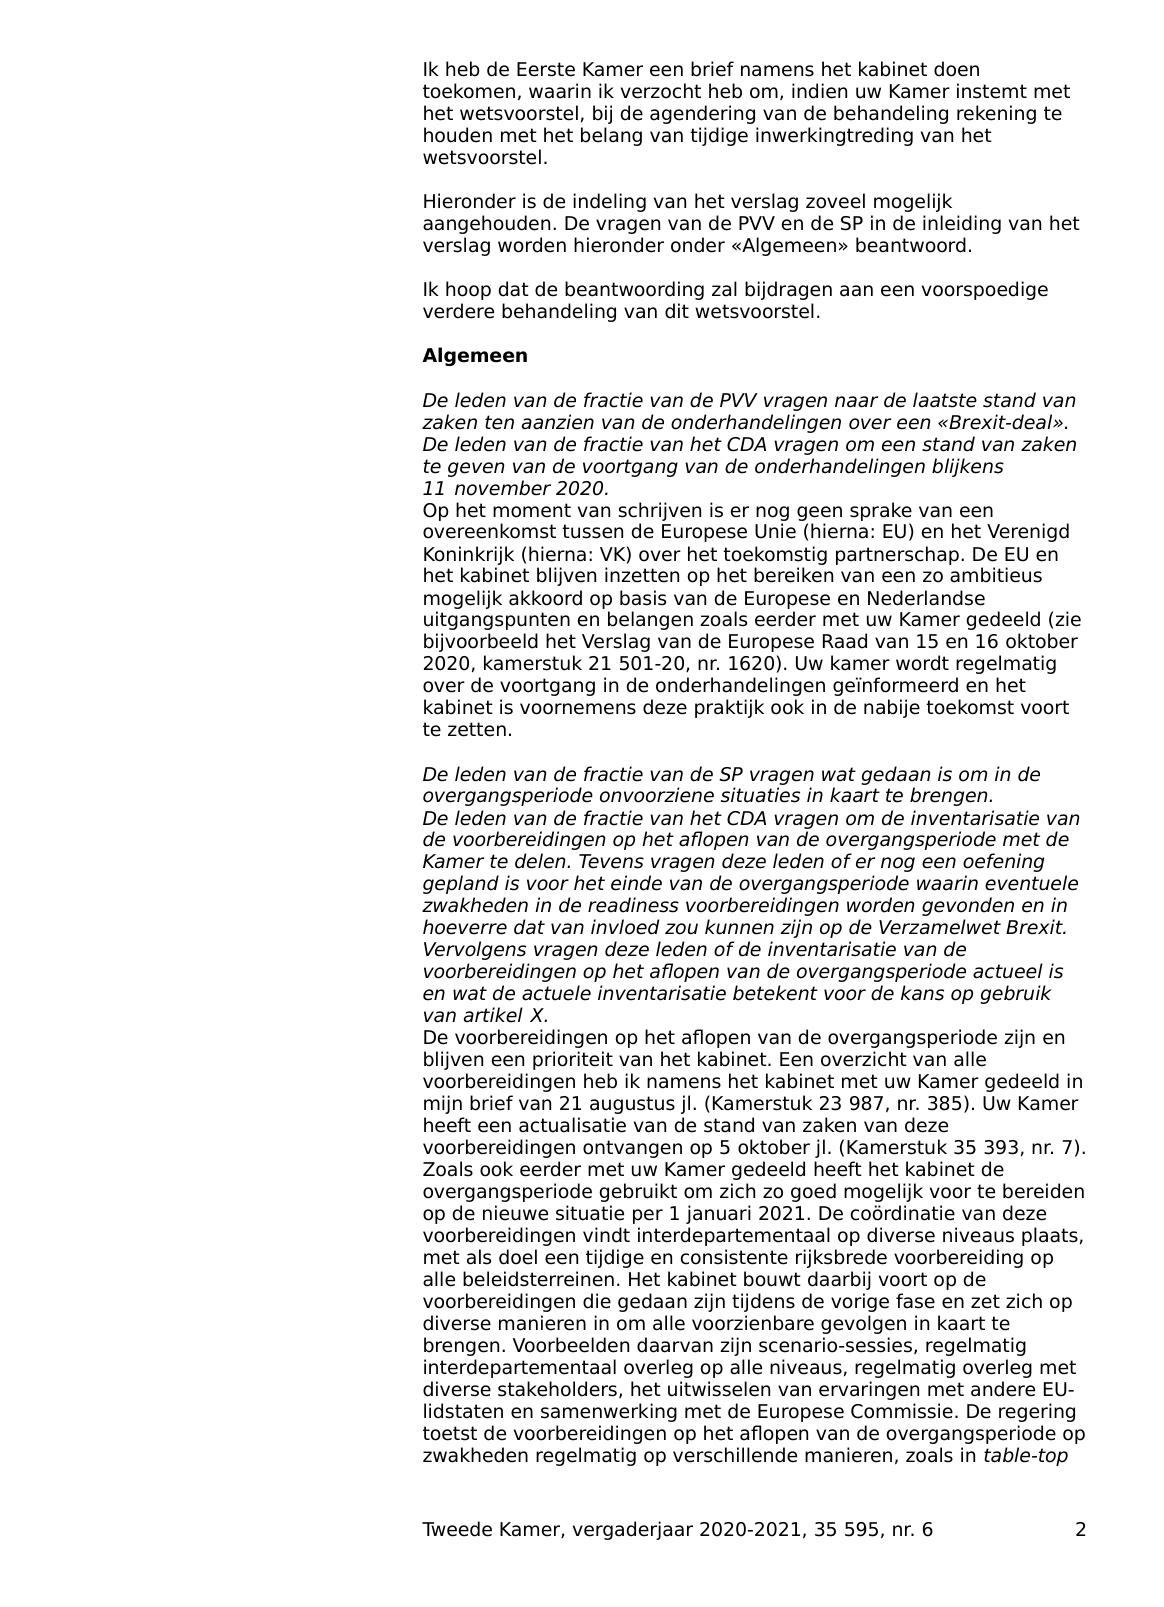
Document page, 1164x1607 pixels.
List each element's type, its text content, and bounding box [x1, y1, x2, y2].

text Ik hoop dat de beantwoording zal bijdragen aan een voorspoedige verdere behandeling van dit wetsvoorstel. [422, 279, 1087, 323]
text Op het moment van schrijven is er nog geen sprake van een overeenkomst tussen de Europese Unie (hierna: EU) en het Verenigd Koninkrijk (hierna: VK) over het toekomstig partnerschap. De EU en het kabinet blijven inzetten op het bereiken van een zo ambitieus mogelijk akkoord op basis van de Europese en Nederlandse uitgangspunten en belangen zoals eerder met uw Kamer gedeeld (zie bijvoorbeeld het Verslag van de Europese Raad van 15 en 16 oktober 2020, kamerstuk 21 501-20, nr. 1620). Uw kamer wordt regelmatig over de voortgang in de onderhandelingen geïnformeerd en het kabinet is voornemens deze praktijk ook in de nabije toekomst voort te zetten. [422, 499, 1087, 741]
text De voorbereidingen op het aflopen van de overgangsperiode zijn en blijven een prioriteit van het kabinet. Een overzicht van alle voorbereidingen heb ik namens het kabinet met uw Kamer gedeeld in mijn brief van 21 augustus jl. (Kamerstuk 23 987, nr. 385). Uw Kamer heeft een actualisatie van de stand van zaken van deze voorbereidingen ontvangen op 5 oktober jl. (Kamerstuk 35 393, nr. 7). Zoals ook eerder met uw Kamer gedeeld heeft het kabinet de overgangsperiode gebruikt om zich zo goed mogelijk voor te bereiden op de nieuwe situatie per 1 januari 2021. De coördinatie van deze voorbereidingen vindt interdepartementaal op diverse niveaus plaats, met als doel een tijdige en consistente rijksbrede voorbereiding op alle beleidsterreinen. Het kabinet bouwt daarbij voort op de voorbereidingen die gedaan zijn tijdens de vorige fase en zet zich op diverse manieren in om alle voorzienbare gevolgen in kaart te brengen. Voorbeelden daarvan zijn scenario-sessies, regelmatig interdepartementaal overleg op alle niveaus, regelmatig overleg met diverse stakeholders, het uitwisselen van ervaringen met andere EU-lidstaten en samenwerking met de Europese Commissie. De regering toetst de voorbereidingen op het aflopen van de overgangsperiode op zwakheden regelmatig op verschillende manieren, zoals in table-top [422, 1027, 1087, 1467]
subtitle Algemeen [422, 345, 1087, 367]
text Hieronder is de indeling van het verslag zoveel mogelijk aangehouden. De vragen van de PVV en de SP in de inleiding van het verslag worden hieronder onder «Algemeen» beantwoord. [422, 191, 1087, 257]
text De leden van de fractie van het CDA vragen om de inventarisatie van de voorbereidingen op het aflopen van de overgangsperiode met de Kamer te delen. Tevens vragen deze leden of er nog een oefening gepland is voor het einde van de overgangsperiode waarin eventuele zwakheden in de readiness voorbereidingen worden gevonden en in hoeverre dat van invloed zou kunnen zijn op de Verzamelwet Brexit. Vervolgens vragen deze leden of de inventarisatie van de voorbereidingen op het aflopen van de overgangsperiode actueel is en wat de actuele inventarisatie betekent voor de kans op gebruik van artikel X. [422, 807, 1087, 1027]
text De leden van de fractie van de SP vragen wat gedaan is om in de overgangsperiode onvoorziene situaties in kaart te brengen. [422, 763, 1087, 807]
text Ik heb de Eerste Kamer een brief namens het kabinet doen toekomen, waarin ik verzocht heb om, indien uw Kamer instemt met het wetsvoorstel, bij de agendering van de behandeling rekening te houden met het belang van tijdige inwerkingtreding van het wetsvoorstel. [422, 59, 1087, 169]
text De leden van de fractie van de PVV vragen naar de laatste stand van zaken ten aanzien van de onderhandelingen over een «Brexit-deal». De leden van de fractie van het CDA vragen om een stand van zaken te geven van de voortgang van de onderhandelingen blijkens 11 november 2020. [422, 389, 1087, 499]
